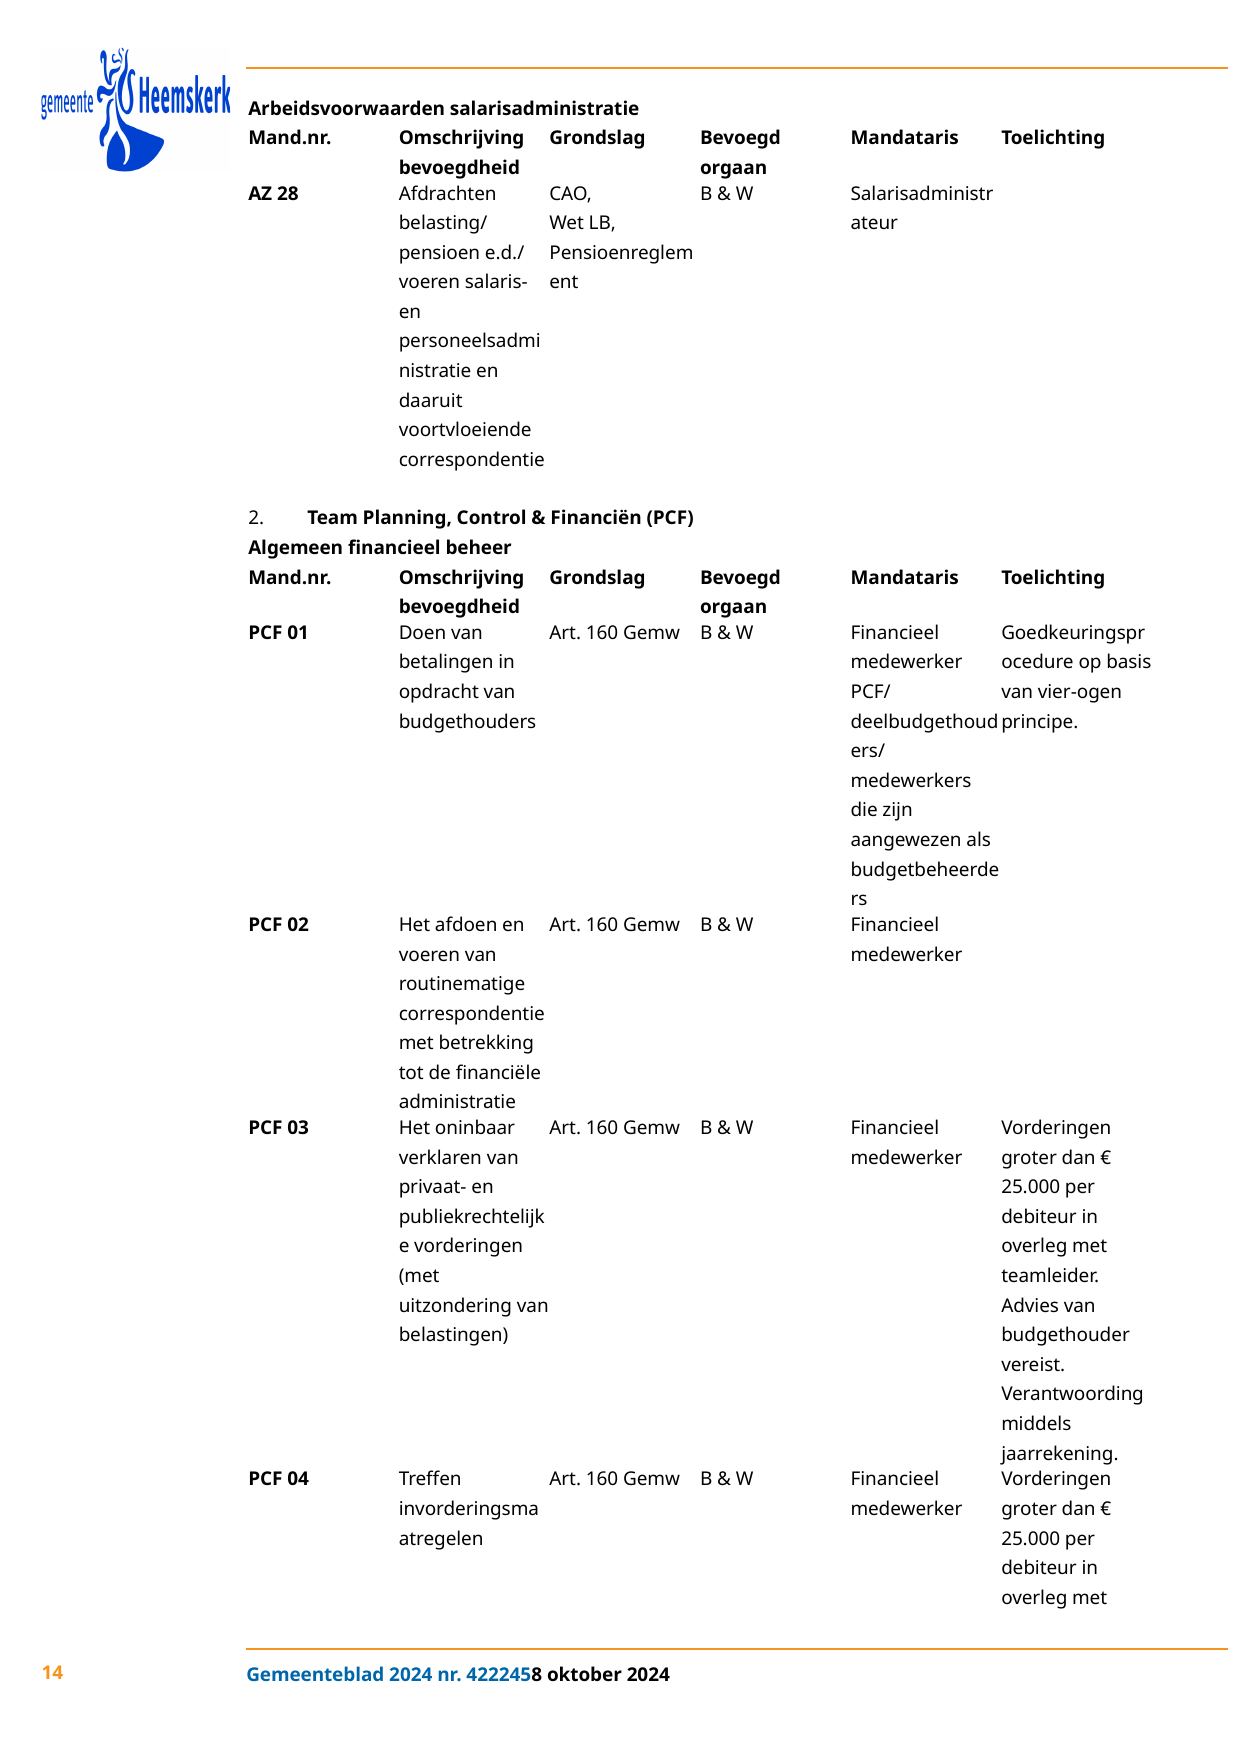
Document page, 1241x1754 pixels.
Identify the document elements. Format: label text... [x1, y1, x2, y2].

table_cell Vorderingen groter dan € 25.000 per debiteur in overleg met [1001, 1466, 1152, 1609]
table_cell Het oninbaar verklaren van privaat- en publiekrechtelijke vorderingen (met uitzondering van belastingen) [399, 1114, 549, 1466]
table_cell B & W [700, 911, 850, 1114]
table_cell Financieel medewerker [850, 1114, 1001, 1466]
table_header Toelichting [1001, 125, 1152, 180]
table_cell [1001, 911, 1152, 1114]
table_cell Financieel medewerker [850, 1466, 1001, 1609]
list Team Planning, Control & Financiën (PCF) [248, 504, 1152, 530]
table_cell [1001, 180, 1152, 472]
table_header Grondslag [549, 564, 700, 619]
table_cell Art. 160 Gemw [549, 1466, 700, 1609]
table_cell PCF 02 [248, 911, 398, 1114]
table_cell Vorderingen groter dan € 25.000 per debiteur in overleg met teamleider. Advies van budgethouder vereist. Verantwoording middels jaarrekening. [1001, 1114, 1152, 1466]
table_header Bevoegd orgaan [700, 125, 850, 180]
table_cell Afdrachten belasting/ pensioen e.d./ voeren salaris- en personeelsadministratie en daaruit voortvloeiende correspondentie [399, 180, 549, 472]
table_header Mand.nr. [248, 564, 398, 619]
table_header Mand.nr. [248, 125, 398, 180]
text Algemeen financieel beheer [248, 534, 1152, 560]
table_cell AZ 28 [248, 180, 398, 472]
table_header Bevoegd orgaan [700, 564, 850, 619]
table_cell Art. 160 Gemw [549, 1114, 700, 1466]
table_header Omschrijving bevoegdheid [399, 564, 549, 619]
table_cell Treffen invorderingsmaatregelen [399, 1466, 549, 1609]
table_cell Financieel medewerker [850, 911, 1001, 1114]
table_header Grondslag [549, 125, 700, 180]
table_cell PCF 04 [248, 1466, 398, 1609]
text Arbeidsvoorwaarden salarisadministratie [248, 95, 1152, 121]
table_header Toelichting [1001, 564, 1152, 619]
table_cell Art. 160 Gemw [549, 911, 700, 1114]
table_header Mandataris [850, 125, 1001, 180]
table_cell Art. 160 Gemw [549, 619, 700, 911]
table_header Omschrijving bevoegdheid [399, 125, 549, 180]
table_cell PCF 01 [248, 619, 398, 911]
table_cell PCF 03 [248, 1114, 398, 1466]
table_cell Salarisadministrateur [850, 180, 1001, 472]
table_cell B & W [700, 619, 850, 911]
table_cell Het afdoen en voeren van routinematige correspondentie met betrekking tot de financiële administratie [399, 911, 549, 1114]
table_cell Goedkeuringsprocedure op basis van vier-ogen principe. [1001, 619, 1152, 911]
table_cell B & W [700, 1466, 850, 1609]
table_cell Financieel medewerker PCF/ deelbudgethouders/ medewerkers die zijn aangewezen als budgetbeheerders [850, 619, 1001, 911]
table_cell Doen van betalingen in opdracht van budgethouders [399, 619, 549, 911]
table_cell CAO, Wet LB, Pensioenreglement [549, 180, 700, 472]
table_cell B & W [700, 180, 850, 472]
table_header Mandataris [850, 564, 1001, 619]
table_cell B & W [700, 1114, 850, 1466]
picture [41, 47, 231, 172]
